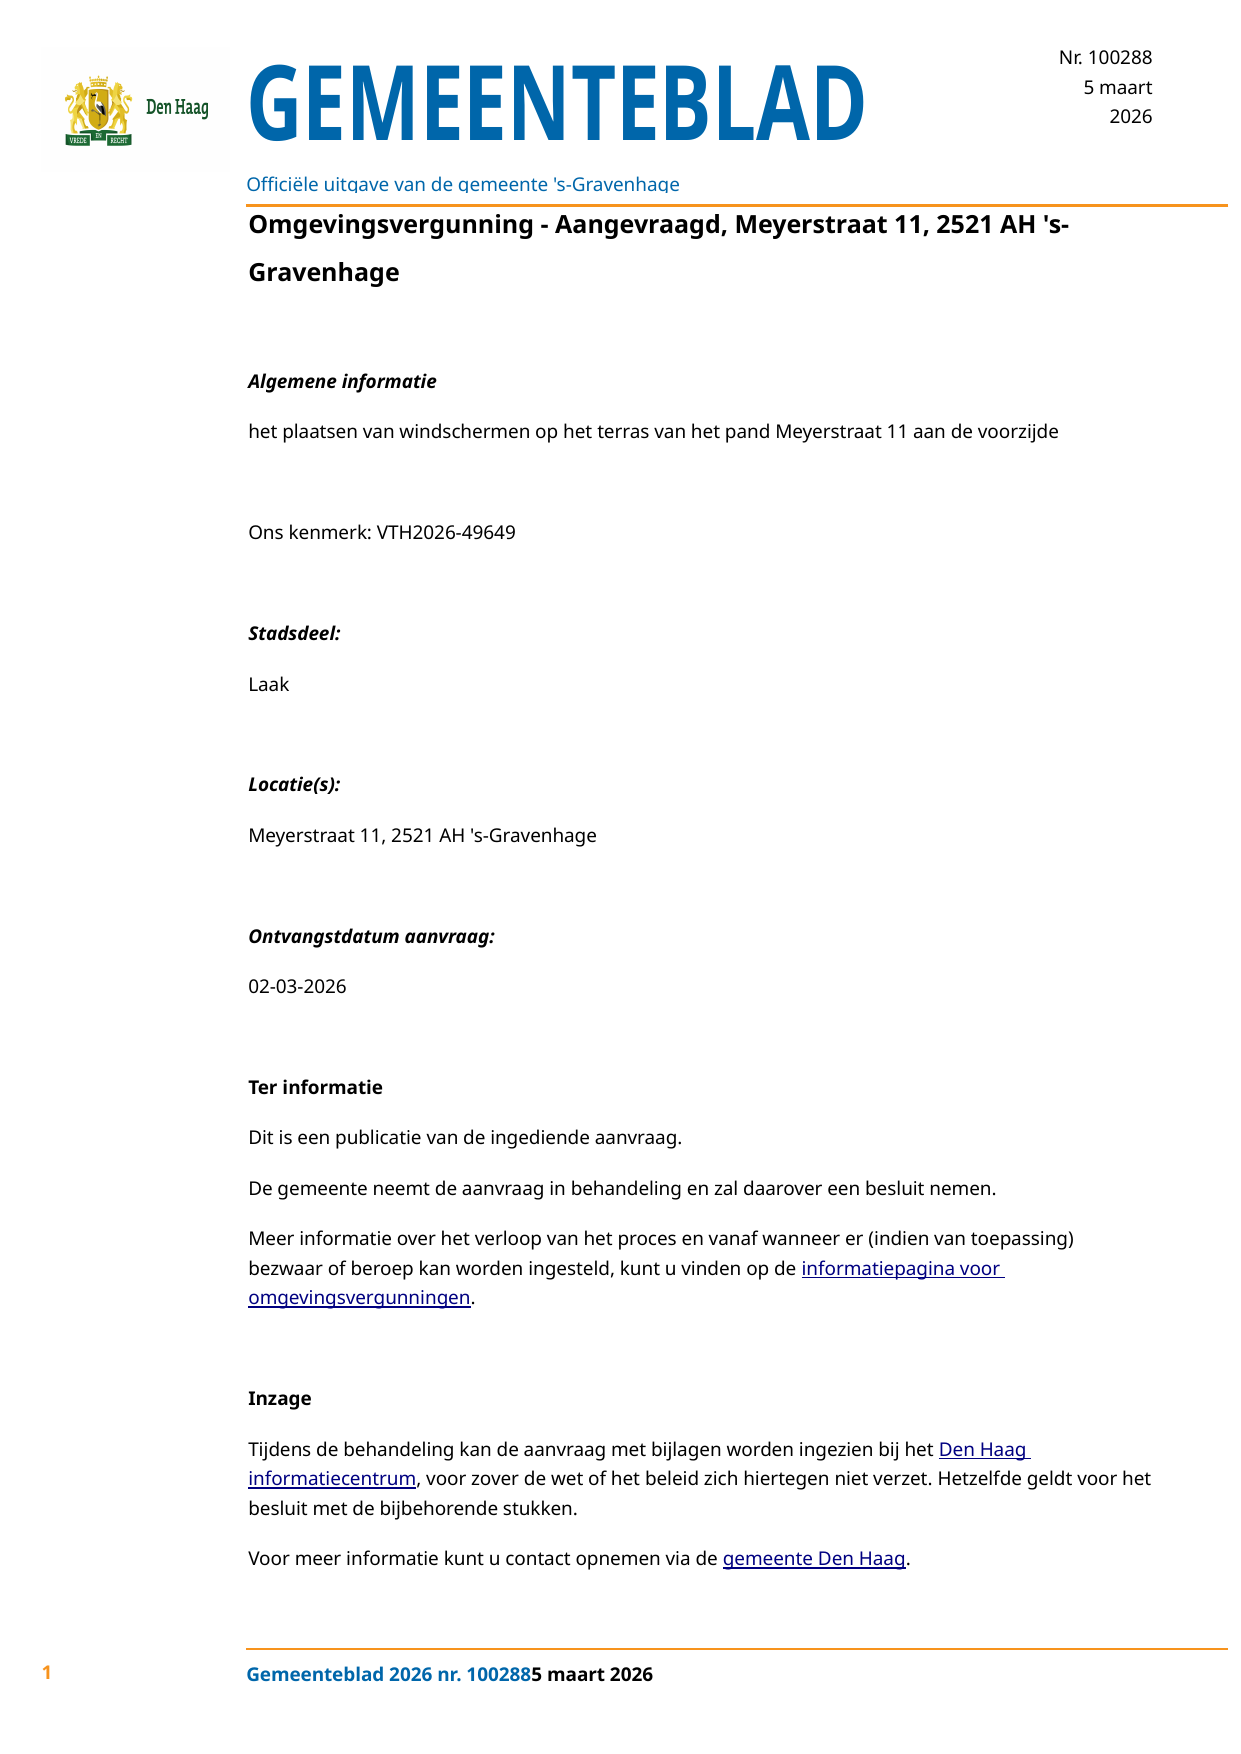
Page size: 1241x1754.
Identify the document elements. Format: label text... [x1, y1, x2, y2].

text Inzage [248, 1385, 1152, 1411]
text Dit is een publicatie van de ingediende aanvraag. [248, 1124, 1152, 1150]
text Locatie(s): [248, 772, 1152, 797]
text het plaatsen van windschermen op het terras van het pand Meyerstraat 11 aan de voorzijde [248, 419, 1152, 444]
text Tijdens de behandeling kan de aanvraag met bijlagen worden ingezien bij het Den Haag informatiecentrum, voor zover de wet of het beleid zich hiertegen niet verzet. Hetzelfde geldt voor het besluit met de bijbehorende stukken. [248, 1436, 1152, 1521]
text Voor meer informatie kunt u contact opnemen via de gemeente Den Haag. [248, 1545, 1152, 1571]
text Stadsdeel: [248, 620, 1152, 646]
text Meer informatie over het verloop van het proces en vanaf wanneer er (indien van toepassing) bezwaar of beroep kan worden ingesteld, kunt u vinden op de informatiepagina voor omgevingsvergunningen. [248, 1225, 1152, 1310]
text 02-03-2026 [248, 973, 1152, 999]
text De gemeente neemt de aanvraag in behandeling en zal daarover een besluit nemen. [248, 1175, 1152, 1201]
text Omgevingsvergunning - Aangevraagd, Meyerstraat 11, 2521 AH 's-Gravenhage [248, 207, 1152, 288]
text Ter informatie [248, 1074, 1152, 1100]
picture [41, 47, 231, 172]
text Laak [248, 671, 1152, 697]
text Algemene informatie [248, 368, 1152, 394]
text Meyerstraat 11, 2521 AH 's-Gravenhage [248, 822, 1152, 848]
text Ontvangstdatum aanvraag: [248, 923, 1152, 949]
text Ons kenmerk: VTH2026-49649 [248, 519, 1152, 545]
